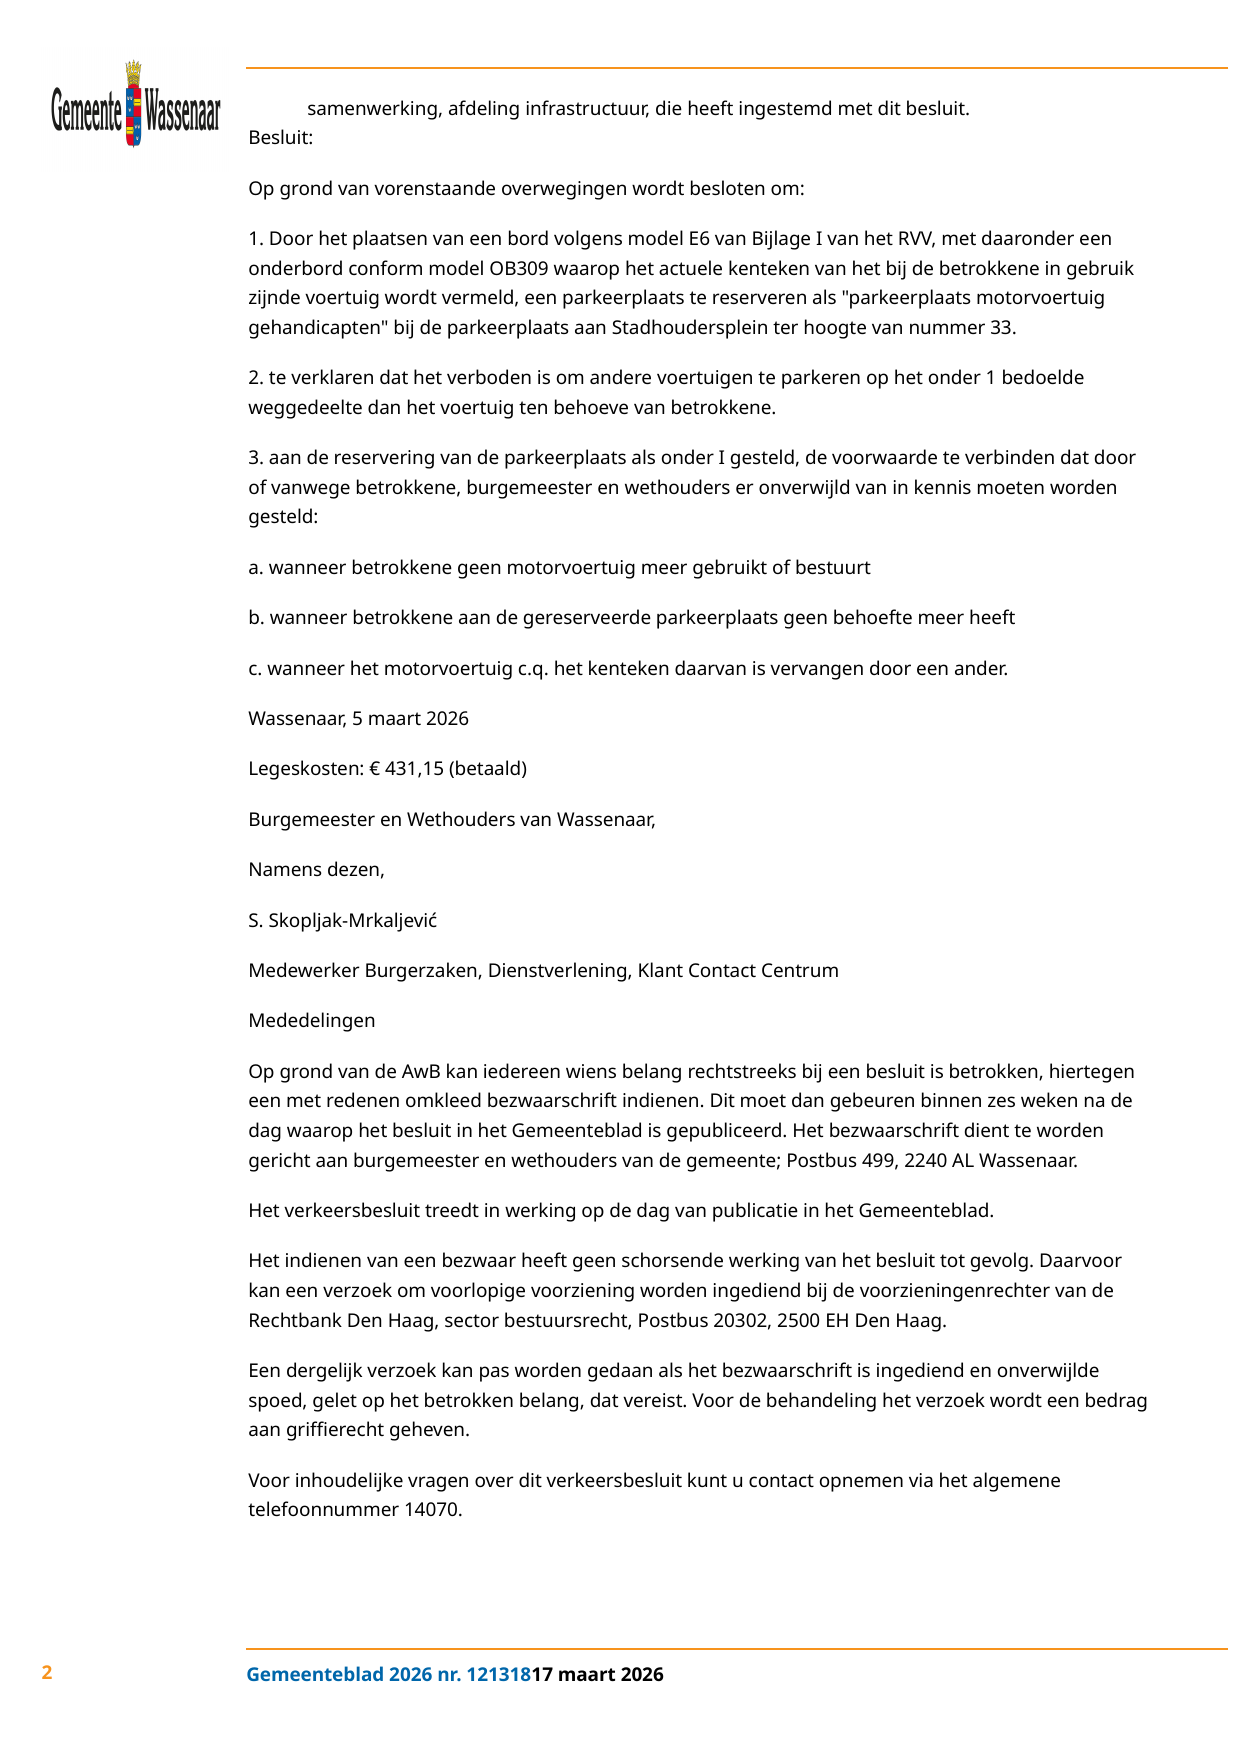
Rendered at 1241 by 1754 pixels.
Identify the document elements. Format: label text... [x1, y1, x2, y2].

text 2. te verklaren dat het verboden is om andere voertuigen te parkeren op het onder 1 bedoelde weggedeelte dan het voertuig ten behoeve van betrokkene. [248, 364, 1152, 420]
text b. wanneer betrokkene aan de gereserveerde parkeerplaats geen behoefte meer heeft [248, 604, 1152, 630]
picture [41, 47, 231, 172]
text Mededelingen [248, 1008, 1152, 1033]
text Medewerker Burgerzaken, Dienstverlening, Klant Contact Centrum [248, 957, 1152, 983]
text a. wanneer betrokkene geen motorvoertuig meer gebruikt of bestuurt [248, 554, 1152, 580]
text Voor inhoudelijke vragen over dit verkeersbesluit kunt u contact opnemen via het algemene telefoonnummer 14070. [248, 1467, 1152, 1522]
list samenwerking, afdeling infrastructuur, die heeft ingestemd met dit besluit. [248, 95, 1152, 121]
text Besluit: [248, 124, 1152, 150]
text Namens dezen, [248, 856, 1152, 882]
text 3. aan de reservering van de parkeerplaats als onder I gesteld, de voorwaarde te verbinden dat door of vanwege betrokkene, burgemeester en wethouders er onverwijld van in kennis moeten worden gesteld: [248, 444, 1152, 529]
text Het verkeersbesluit treedt in werking op de dag van publicatie in het Gemeenteblad. [248, 1197, 1152, 1223]
text Burgemeester en Wethouders van Wassenaar, [248, 806, 1152, 832]
text S. Skopljak-Mrkaljević [248, 907, 1152, 933]
text 1. Door het plaatsen van een bord volgens model E6 van Bijlage I van het RVV, met daaronder een onderbord conform model OB309 waarop het actuele kenteken van het bij de betrokkene in gebruik zijnde voertuig wordt vermeld, een parkeerplaats te reserveren als "parkeerplaats motorvoertuig gehandicapten" bij de parkeerplaats aan Stadhoudersplein ter hoogte van nummer 33. [248, 225, 1152, 340]
text Legeskosten: € 431,15 (betaald) [248, 756, 1152, 781]
text Het indienen van een bezwaar heeft geen schorsende werking van het besluit tot gevolg. Daarvoor kan een verzoek om voorlopige voorziening worden ingediend bij de voorzieningenrechter van de Rechtbank Den Haag, sector bestuursrecht, Postbus 20302, 2500 EH Den Haag. [248, 1248, 1152, 1333]
text c. wanneer het motorvoertuig c.q. het kenteken daarvan is vervangen door een ander. [248, 655, 1152, 681]
text Op grond van vorenstaande overwegingen wordt besloten om: [248, 175, 1152, 201]
text Wassenaar, 5 maart 2026 [248, 705, 1152, 731]
text Een dergelijk verzoek kan pas worden gedaan als het bezwaarschrift is ingediend en onverwijlde spoed, gelet op het betrokken belang, dat vereist. Voor de behandeling het verzoek wordt een bedrag aan griffierecht geheven. [248, 1357, 1152, 1442]
text Op grond van de AwB kan iedereen wiens belang rechtstreeks bij een besluit is betrokken, hiertegen een met redenen omkleed bezwaarschrift indienen. Dit moet dan gebeuren binnen zes weken na de dag waarop het besluit in het Gemeenteblad is gepubliceerd. Het bezwaarschrift dient te worden gericht aan burgemeester en wethouders van de gemeente; Postbus 499, 2240 AL Wassenaar. [248, 1058, 1152, 1173]
